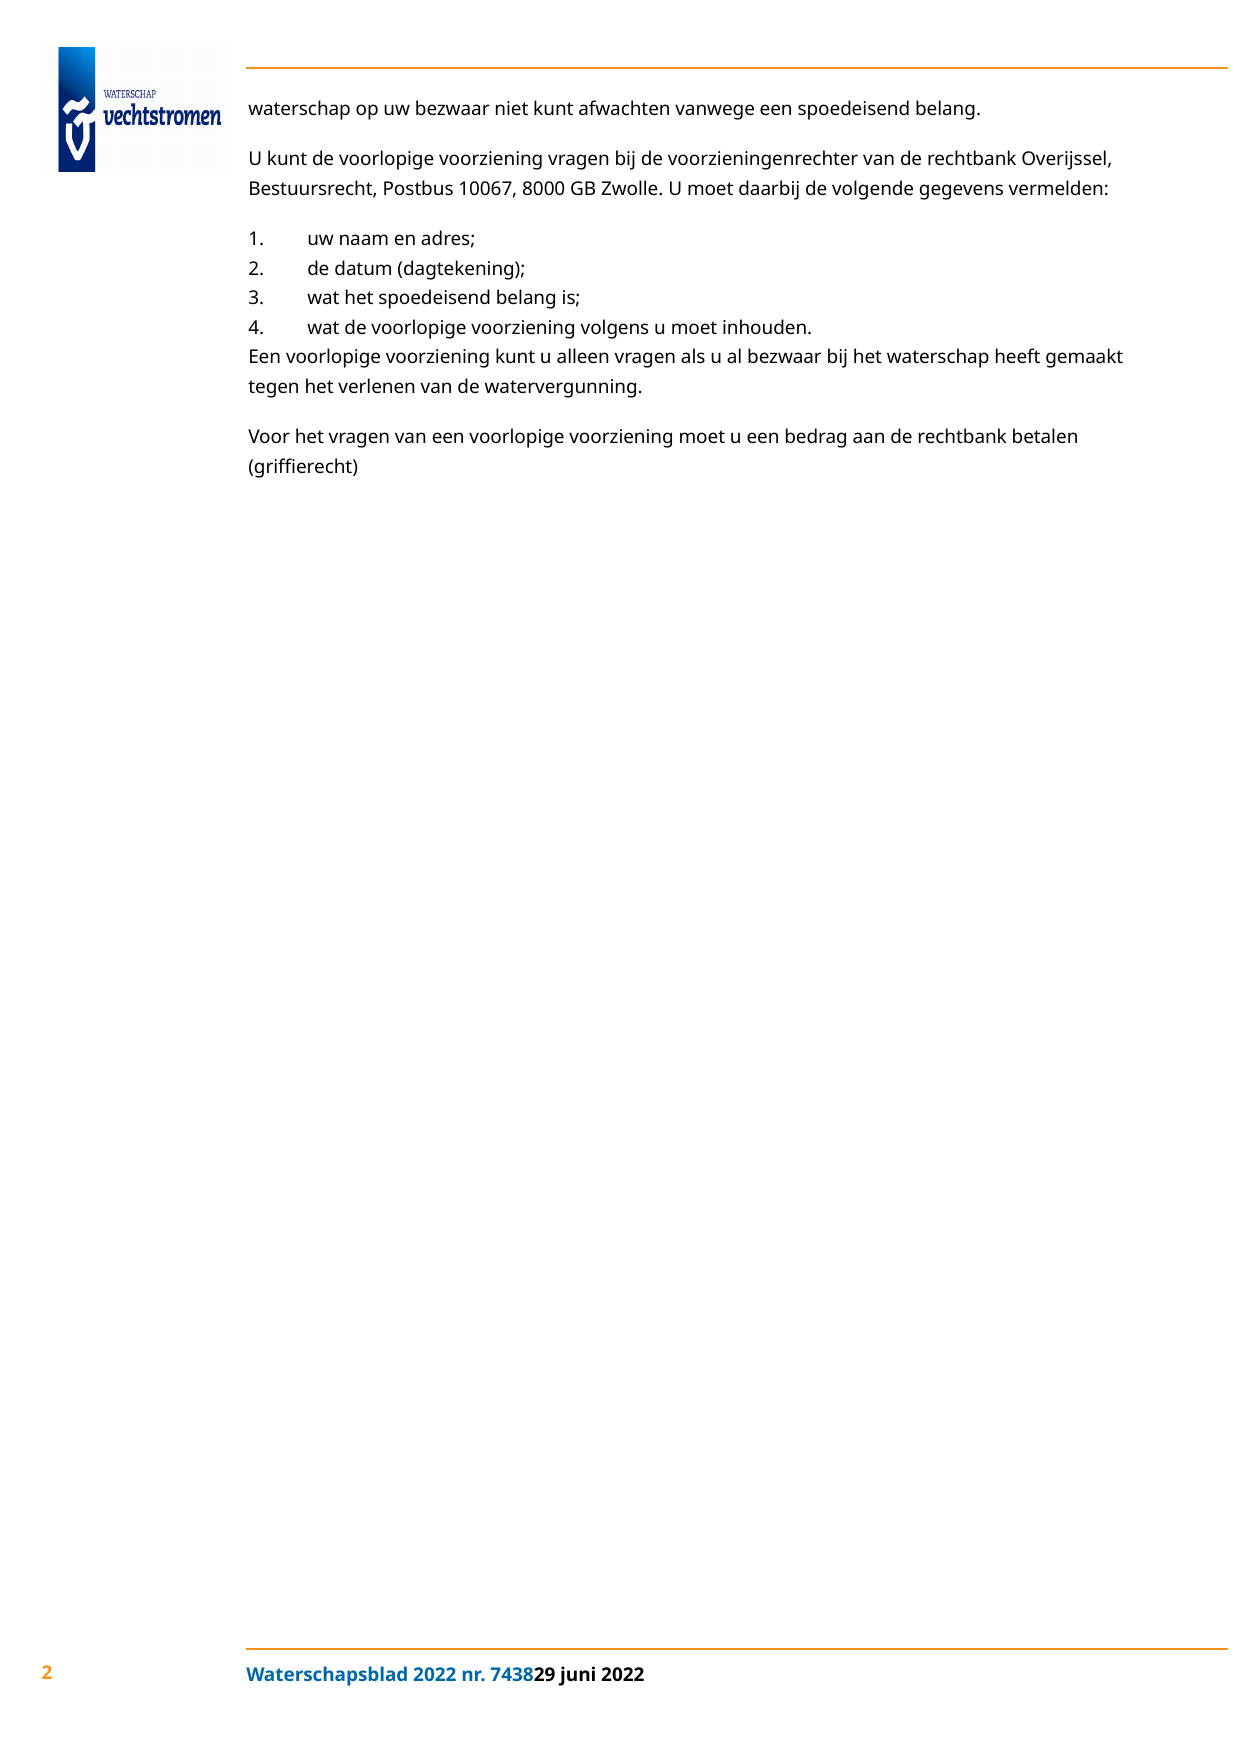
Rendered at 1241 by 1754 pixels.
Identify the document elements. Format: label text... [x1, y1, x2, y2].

list uw naam en adres; [248, 225, 1152, 251]
text Voor het vragen van een voorlopige voorziening moet u een bedrag aan de rechtbank betalen (griffierecht) [248, 423, 1152, 479]
text waterschap op uw bezwaar niet kunt afwachten vanwege een spoedeisend belang. [248, 95, 1152, 121]
list wat het spoedeisend belang is; [248, 284, 1152, 310]
text U kunt de voorlopige voorziening vragen bij de voorzieningenrechter van de rechtbank Overijssel, Bestuursrecht, Postbus 10067, 8000 GB Zwolle. U moet daarbij de volgende gegevens vermelden: [248, 145, 1152, 201]
text Een voorlopige voorziening kunt u alleen vragen als u al bezwaar bij het waterschap heeft gemaakt tegen het verlenen van de watervergunning. [248, 343, 1152, 399]
list wat de voorlopige voorziening volgens u moet inhouden. [248, 314, 1152, 340]
picture [41, 47, 231, 172]
list de datum (dagtekening); [248, 255, 1152, 281]
